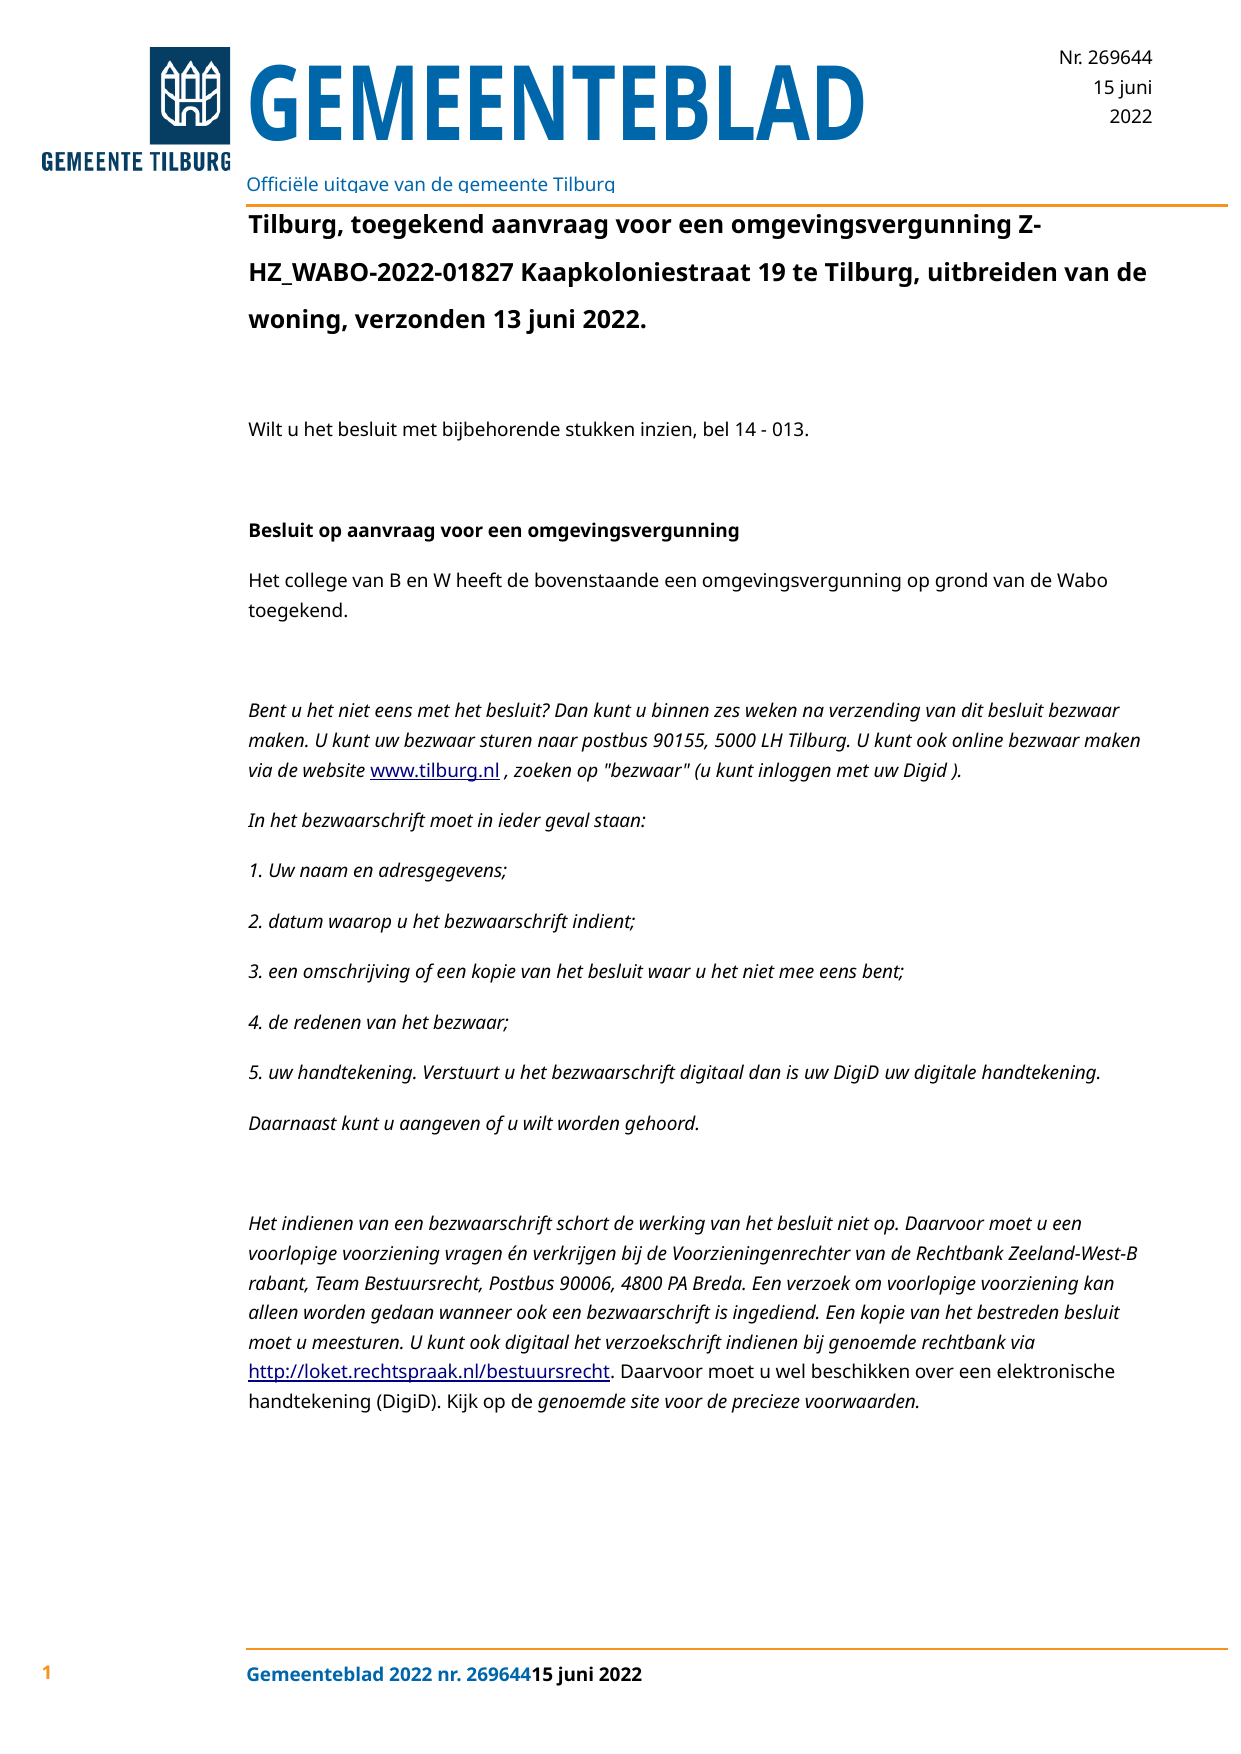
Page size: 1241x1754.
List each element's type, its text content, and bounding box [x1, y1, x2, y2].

text Daarnaast kunt u aangeven of u wilt worden gehoord. [248, 1110, 1152, 1135]
text 1. Uw naam en adresgegevens; [248, 858, 1152, 883]
text Tilburg, toegekend aanvraag voor een omgevingsvergunning Z-HZ_WABO-2022-01827 Kaapkoloniestraat 19 te Tilburg, uitbreiden van de woning, verzonden 13 juni 2022. [248, 207, 1152, 336]
text Besluit op aanvraag voor een omgevingsvergunning [248, 517, 1152, 542]
text 2. datum waarop u het bezwaarschrift indient; [248, 908, 1152, 934]
text 5. uw handtekening. Verstuurt u het bezwaarschrift digitaal dan is uw DigiD uw digitale handtekening. [248, 1059, 1152, 1085]
text 4. de redenen van het bezwaar; [248, 1009, 1152, 1034]
text In het bezwaarschrift moet in ieder geval staan: [248, 807, 1152, 833]
text Bent u het niet eens met het besluit? Dan kunt u binnen zes weken na verzending van dit besluit bezwaar maken. U kunt uw bezwaar sturen naar postbus 90155, 5000 LH Tilburg. U kunt ook online bezwaar maken via de website www.tilburg.nl , zoeken op "bezwaar" (u kunt inloggen met uw Digid ). [248, 698, 1152, 782]
text Wilt u het besluit met bijbehorende stukken inzien, bel 14 - 013. [248, 416, 1152, 442]
text Het indienen van een bezwaarschrift schort de werking van het besluit niet op. Daarvoor moet u een voorlopige voorziening vragen én verkrijgen bij de Voorzieningenrechter van de Rechtbank Zeeland-West-B rabant, Team Bestuursrecht, Postbus 90006, 4800 PA Breda. Een verzoek om voorlopige voorziening kan alleen worden gedaan wanneer ook een bezwaarschrift is ingediend. Een kopie van het bestreden besluit moet u meesturen. U kunt ook digitaal het verzoekschrift indienen bij genoemde rechtbank via http://loket.rechtspraak.nl/bestuursrecht. Daarvoor moet u wel beschikken over een elektronische handtekening (DigiD). Kijk op de genoemde site voor de precieze voorwaarden. [248, 1211, 1152, 1414]
text Het college van B en W heeft de bovenstaande een omgevingsvergunning op grond van de Wabo toegekend. [248, 567, 1152, 622]
picture [41, 47, 231, 172]
text 3. een omschrijving of een kopie van het besluit waar u het niet mee eens bent; [248, 958, 1152, 984]
